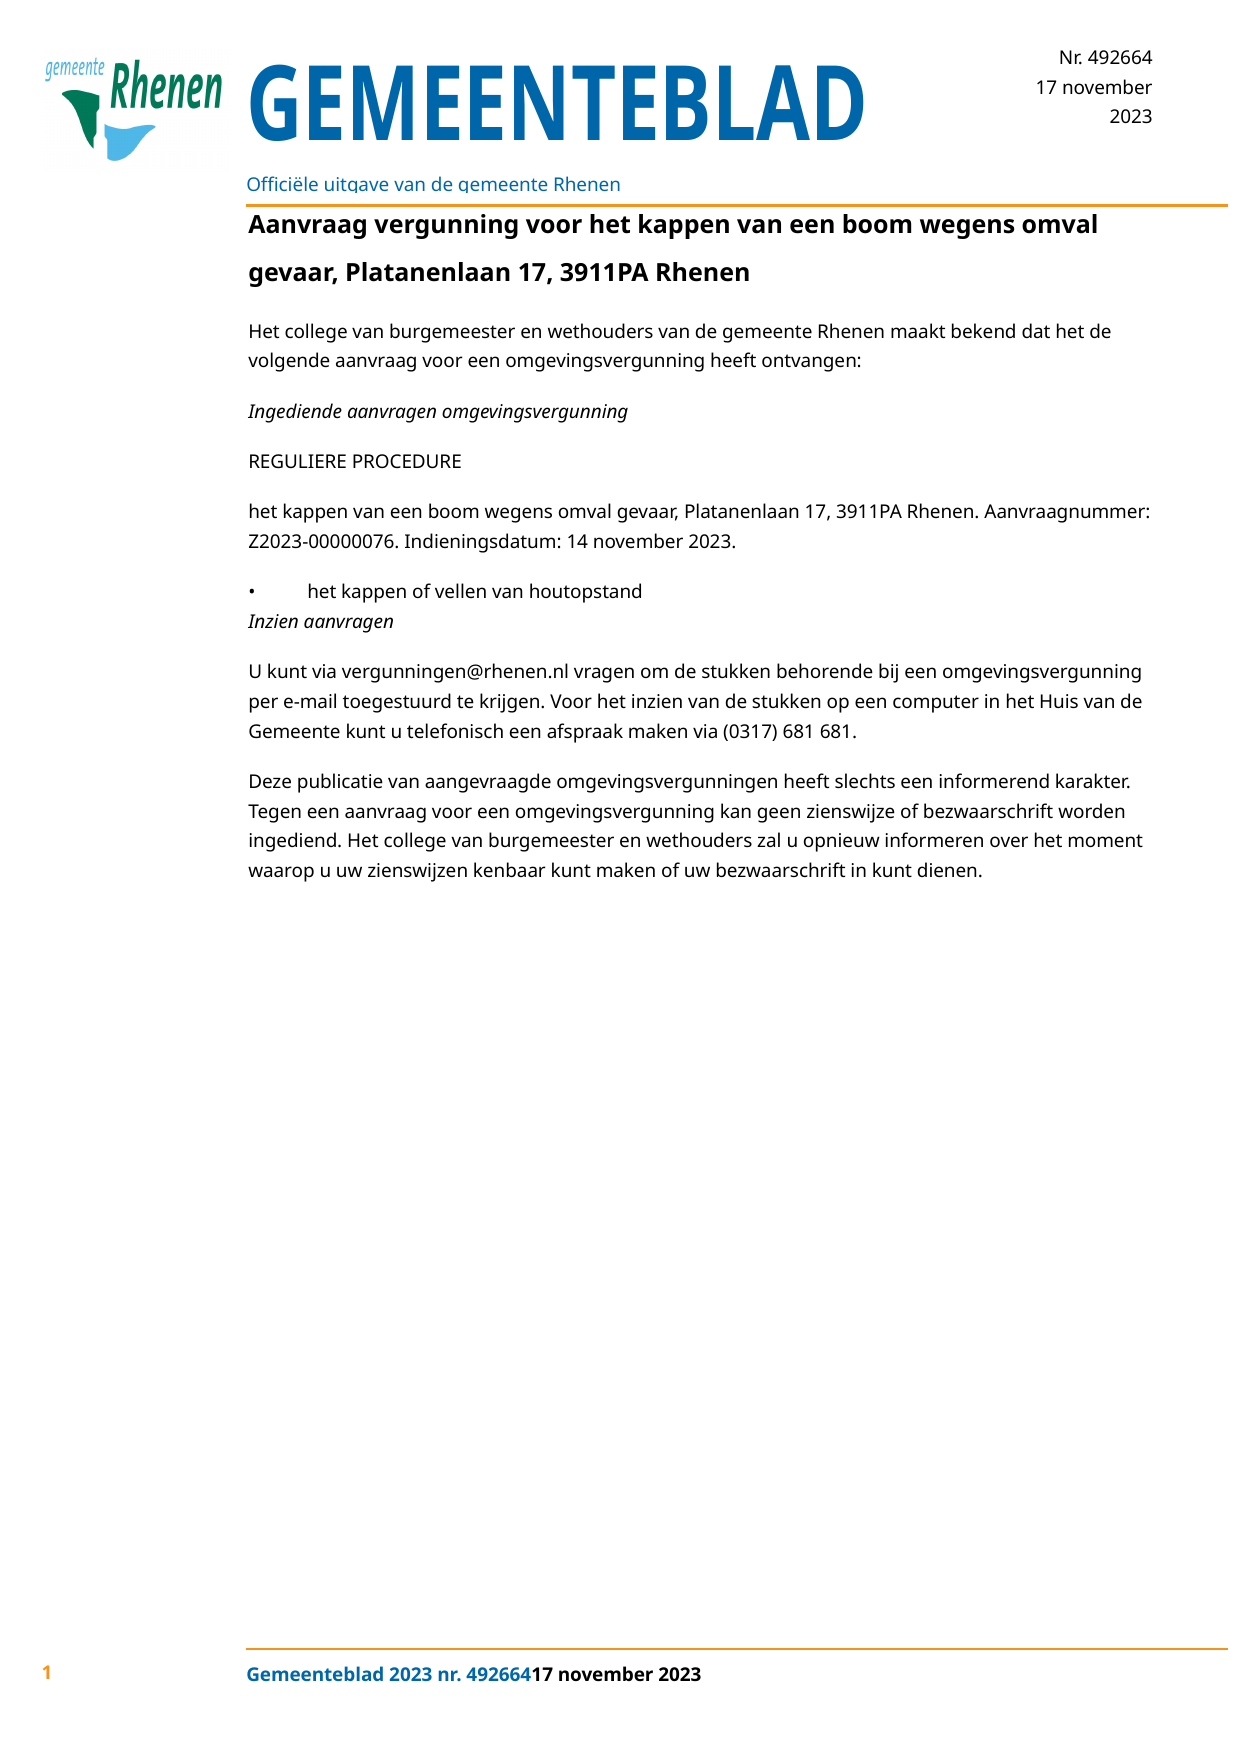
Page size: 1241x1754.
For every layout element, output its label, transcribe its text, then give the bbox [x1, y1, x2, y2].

text Het college van burgemeester en wethouders van de gemeente Rhenen maakt bekend dat het de volgende aanvraag voor een omgevingsvergunning heeft ontvangen: [248, 318, 1152, 373]
text Inzien aanvragen [248, 608, 1152, 634]
list het kappen of vellen van houtopstand [248, 579, 1152, 604]
text het kappen van een boom wegens omval gevaar, Platanenlaan 17, 3911PA Rhenen. Aanvraagnummer: Z2023-00000076. Indieningsdatum: 14 november 2023. [248, 499, 1152, 554]
text Ingediende aanvragen omgevingsvergunning [248, 398, 1152, 424]
picture [41, 47, 231, 172]
text Aanvraag vergunning voor het kappen van een boom wegens omval gevaar, Platanenlaan 17, 3911PA Rhenen [248, 207, 1152, 288]
text Deze publicatie van aangevraagde omgevingsvergunningen heeft slechts een informerend karakter. Tegen een aanvraag voor een omgevingsvergunning kan geen zienswijze of bezwaarschrift worden ingediend. Het college van burgemeester en wethouders zal u opnieuw informeren over het moment waarop u uw zienswijzen kenbaar kunt maken of uw bezwaarschrift in kunt dienen. [248, 768, 1152, 883]
text U kunt via vergunningen@rhenen.nl vragen om de stukken behorende bij een omgevingsvergunning per e-mail toegestuurd te krijgen. Voor het inzien van de stukken op een computer in het Huis van de Gemeente kunt u telefonisch een afspraak maken via (0317) 681 681. [248, 659, 1152, 744]
text REGULIERE PROCEDURE [248, 448, 1152, 474]
